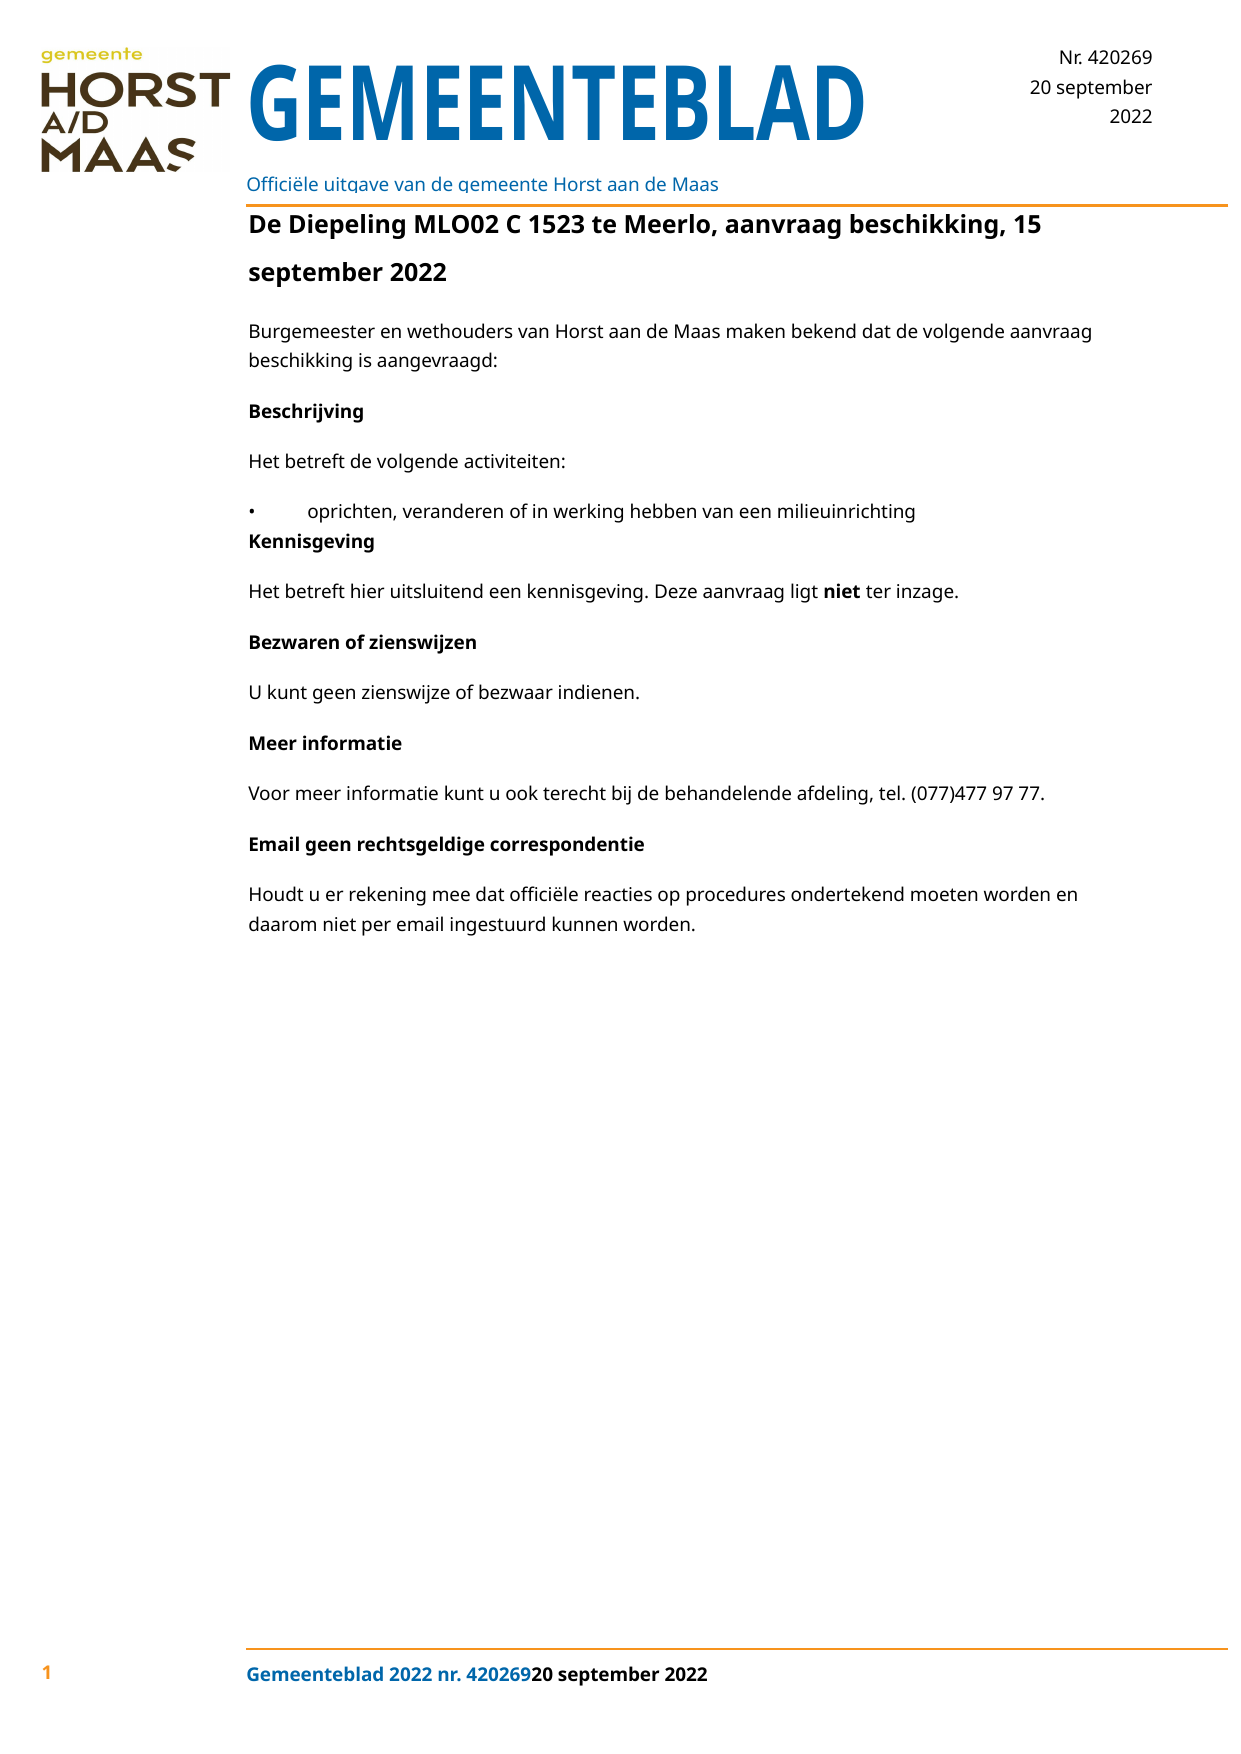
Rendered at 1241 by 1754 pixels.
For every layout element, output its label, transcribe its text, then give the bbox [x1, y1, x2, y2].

text U kunt geen zienswijze of bezwaar indienen. [248, 679, 1152, 705]
text Het betreft de volgende activiteiten: [248, 448, 1152, 474]
text Voor meer informatie kunt u ook terecht bij de behandelende afdeling, tel. (077)477 97 77. [248, 780, 1152, 806]
text Houdt u er rekening mee dat officiële reacties op procedures ondertekend moeten worden en daarom niet per email ingestuurd kunnen worden. [248, 881, 1152, 937]
text Bezwaren of zienswijzen [248, 629, 1152, 655]
text Meer informatie [248, 730, 1152, 756]
text Beschrijving [248, 398, 1152, 424]
text De Diepeling MLO02 C 1523 te Meerlo, aanvraag beschikking, 15 september 2022 [248, 207, 1152, 288]
text Het betreft hier uitsluitend een kennisgeving. Deze aanvraag ligt niet ter inzage. [248, 579, 1152, 604]
text Burgemeester en wethouders van Horst aan de Maas maken bekend dat de volgende aanvraag beschikking is aangevraagd: [248, 318, 1152, 373]
text Email geen rechtsgeldige correspondentie [248, 831, 1152, 857]
text Kennisgeving [248, 528, 1152, 554]
picture [41, 47, 231, 172]
list oprichten, veranderen of in werking hebben van een milieuinrichting [248, 499, 1152, 524]
